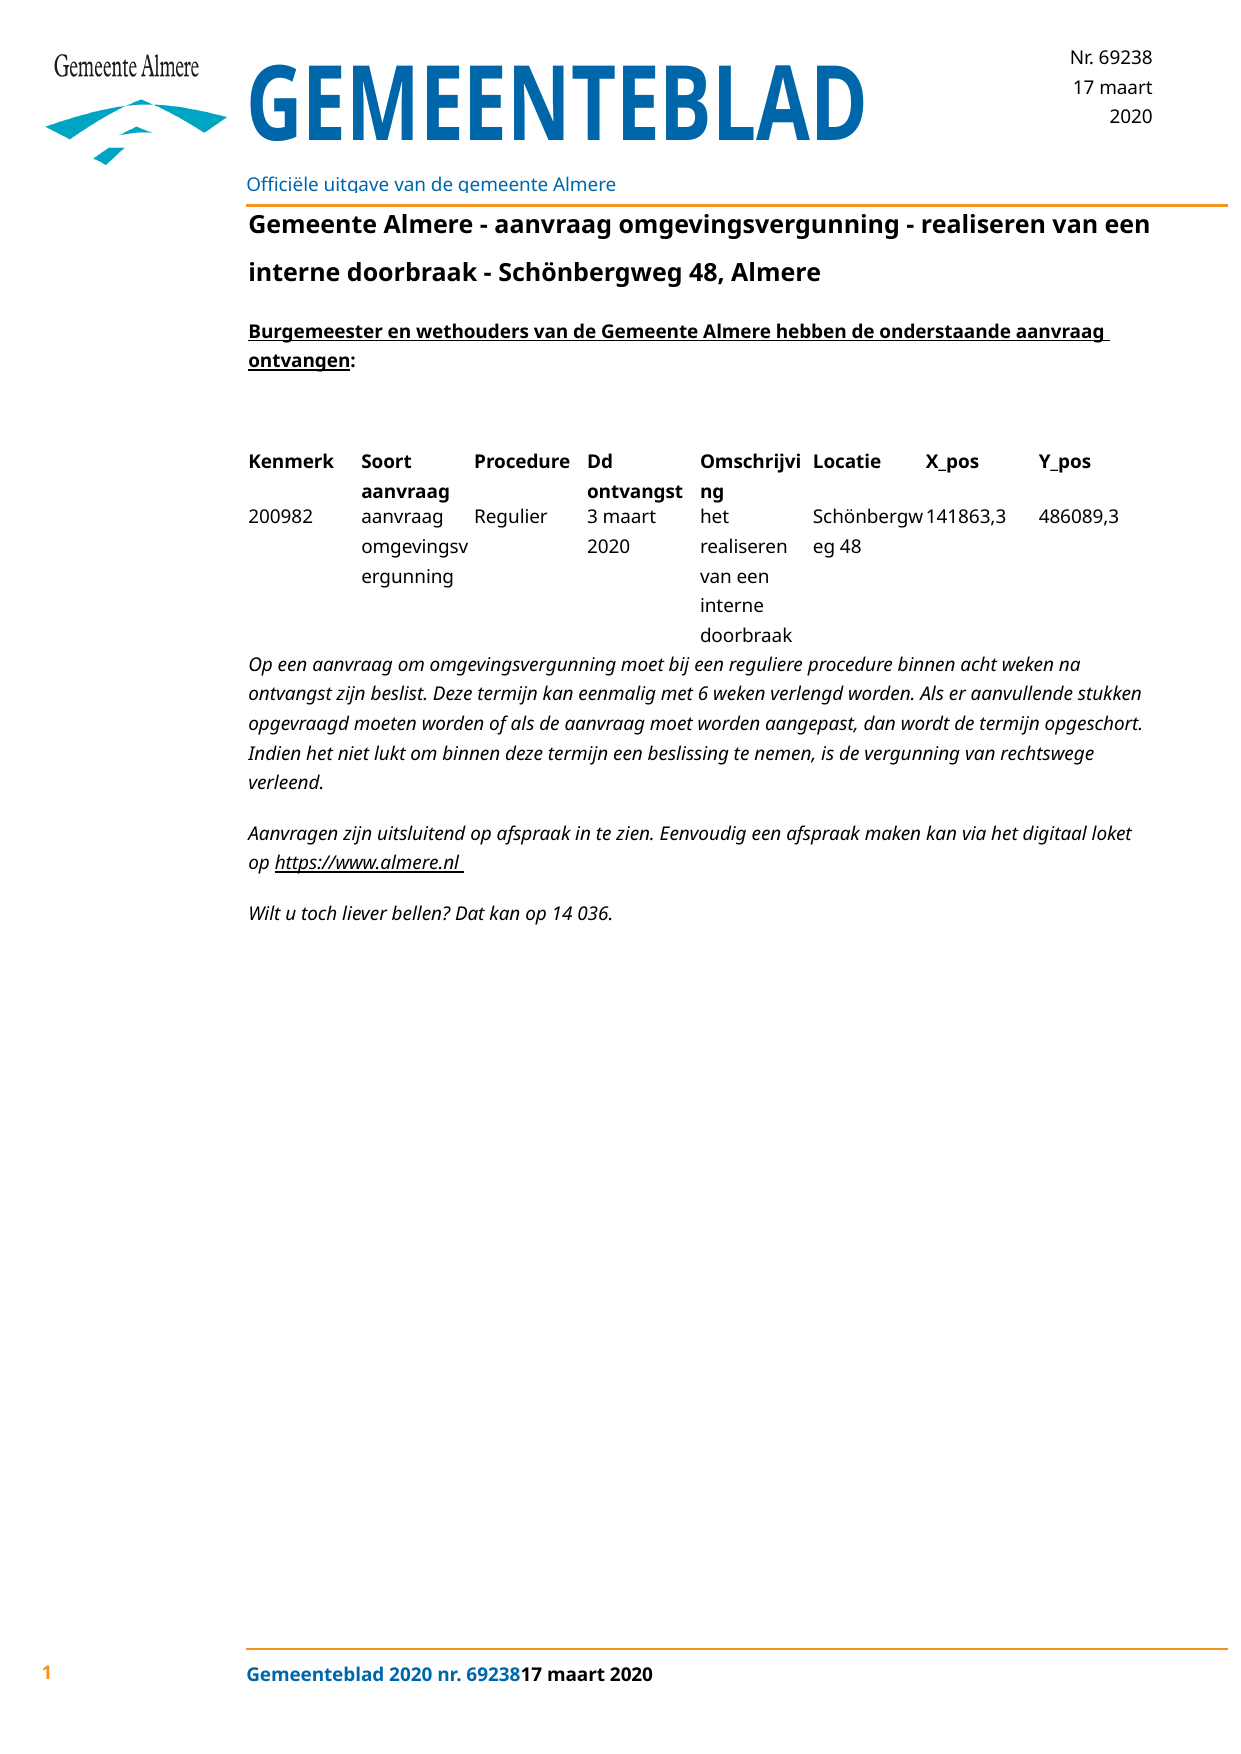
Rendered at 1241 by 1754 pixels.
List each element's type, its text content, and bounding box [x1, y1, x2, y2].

table_header Locatie [813, 449, 926, 504]
table_header X_pos [926, 449, 1038, 504]
table_cell Regulier [474, 504, 587, 648]
text Op een aanvraag om omgevingsvergunning moet bij een reguliere procedure binnen acht weken na ontvangst zijn beslist. Deze termijn kan eenmalig met 6 weken verlengd worden. Als er aanvullende stukken opgevraagd moeten worden of als de aanvraag moet worden aangepast, dan wordt de termijn opgeschort. Indien het niet lukt om binnen deze termijn een beslissing te nemen, is de vergunning van rechtswege verleend. [248, 651, 1152, 795]
table_header Procedure [474, 449, 587, 504]
table_cell 3 maart 2020 [587, 504, 700, 648]
text Gemeente Almere - aanvraag omgevingsvergunning - realiseren van een interne doorbraak - Schönbergweg 48, Almere [248, 207, 1152, 288]
table_cell 141863,3 [926, 504, 1038, 648]
table_cell aanvraag omgevingsvergunning [361, 504, 474, 648]
text Aanvragen zijn uitsluitend op afspraak in te zien. Eenvoudig een afspraak maken kan via het digitaal loket op https://www.almere.nl [248, 820, 1152, 875]
table_header Soort aanvraag [361, 449, 474, 504]
table_cell 200982 [248, 504, 361, 648]
table_header Kenmerk [248, 449, 361, 504]
table_cell Schönbergweg 48 [813, 504, 926, 648]
picture [41, 47, 231, 172]
table_header Y_pos [1039, 449, 1152, 504]
text Burgemeester en wethouders van de Gemeente Almere hebben de onderstaande aanvraag ontvangen: [248, 318, 1152, 373]
table_header Dd ontvangst [587, 449, 700, 504]
table_cell het realiseren van een interne doorbraak [700, 504, 813, 648]
text Wilt u toch liever bellen? Dat kan op 14 036. [248, 900, 1152, 926]
table_cell 486089,3 [1039, 504, 1152, 648]
table_header Omschrijving [700, 449, 813, 504]
